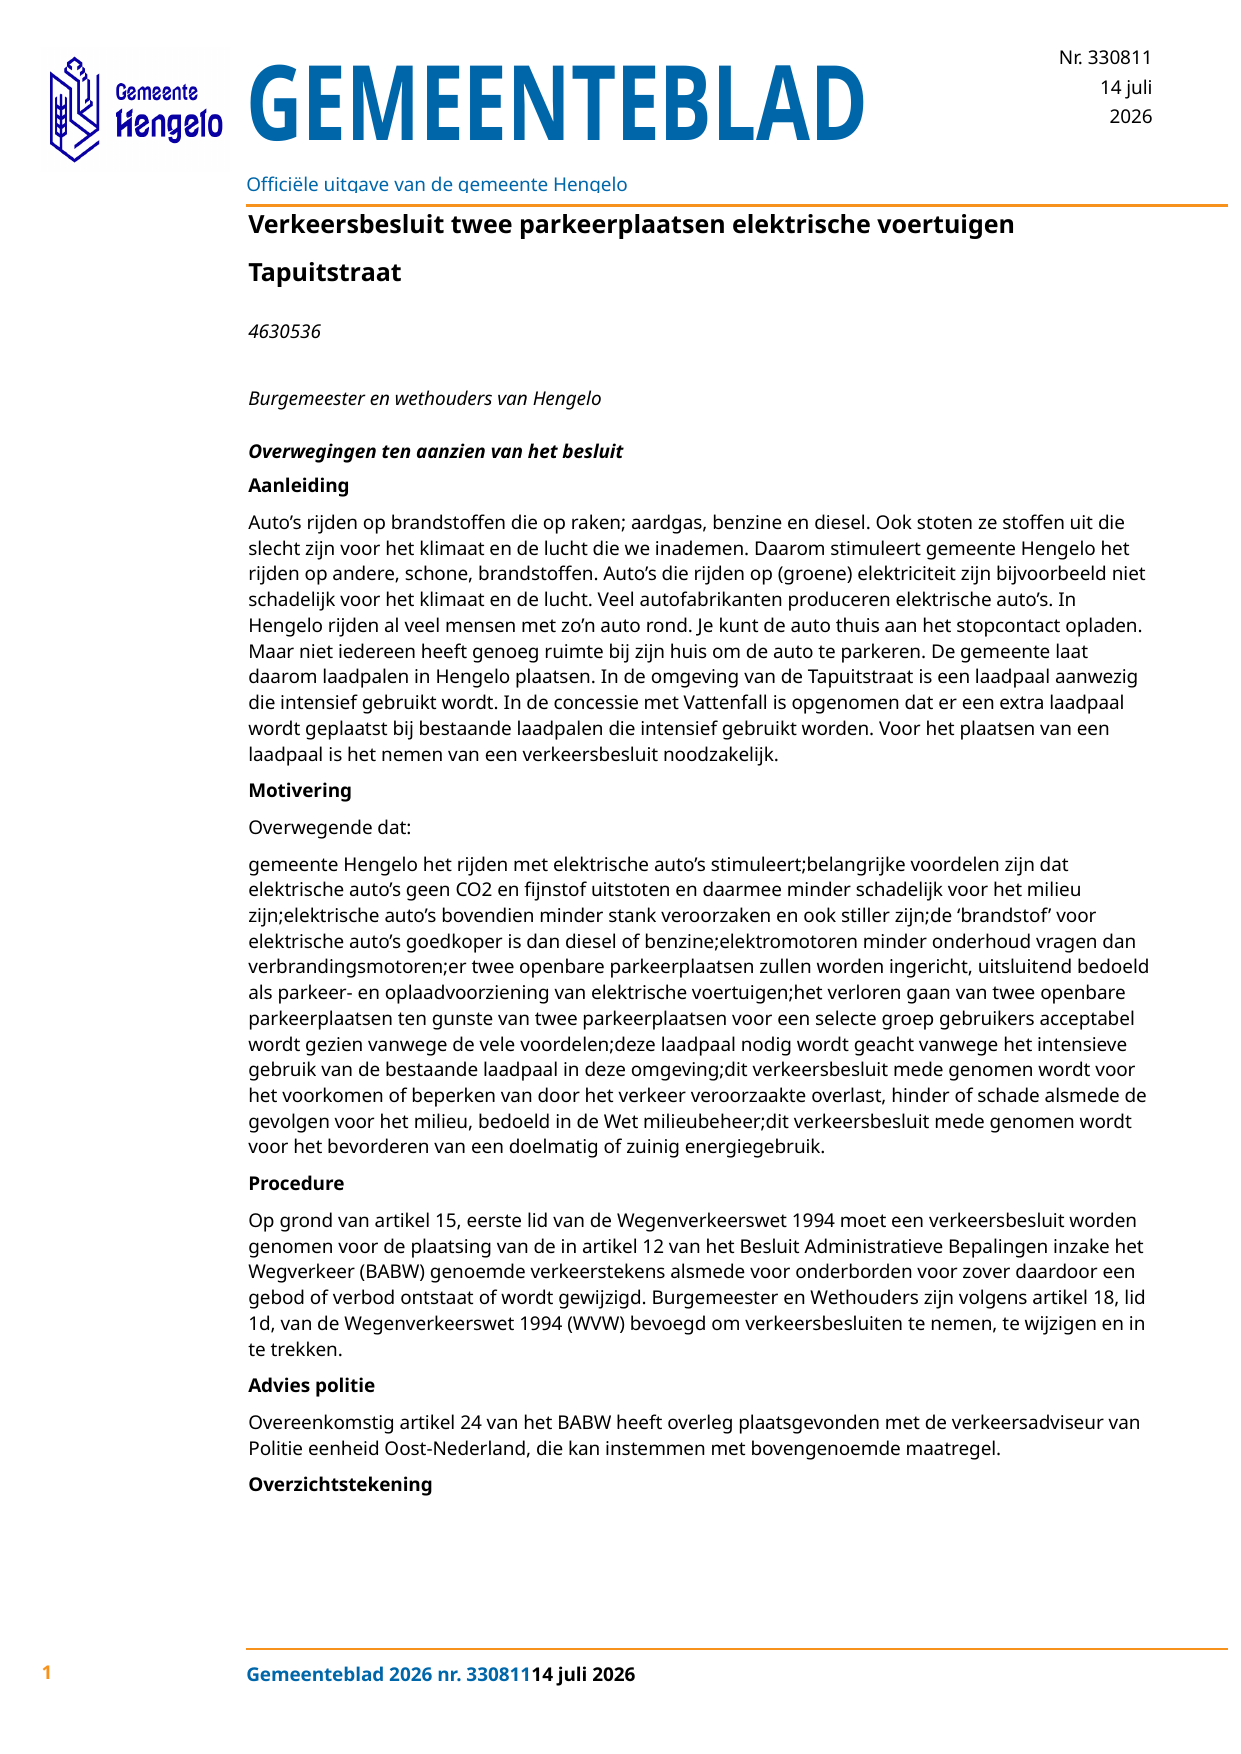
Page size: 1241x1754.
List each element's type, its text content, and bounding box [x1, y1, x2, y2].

text Auto’s rijden op brandstoffen die op raken; aardgas, benzine en diesel. Ook stoten ze stoffen uit die slecht zijn voor het klimaat en de lucht die we inademen. Daarom stimuleert gemeente Hengelo het rijden op andere, schone, brandstoffen. Auto’s die rijden op (groene) elektriciteit zijn bijvoorbeeld niet schadelijk voor het klimaat en de lucht. Veel autofabrikanten produceren elektrische auto’s. In Hengelo rijden al veel mensen met zo’n auto rond. Je kunt de auto thuis aan het stopcontact opladen. Maar niet iedereen heeft genoeg ruimte bij zijn huis om de auto te parkeren. De gemeente laat daarom laadpalen in Hengelo plaatsen. In de omgeving van de Tapuitstraat is een laadpaal aanwezig die intensief gebruikt wordt. In de concessie met Vattenfall is opgenomen dat er een extra laadpaal wordt geplaatst bij bestaande laadpalen die intensief gebruikt worden. Voor het plaatsen van een laadpaal is het nemen van een verkeersbesluit noodzakelijk. [248, 509, 1152, 766]
text Overwegende dat: [248, 814, 1152, 840]
text Motivering [248, 777, 1152, 803]
text 4630536 [248, 318, 1152, 344]
text gemeente Hengelo het rijden met elektrische auto’s stimuleert;belangrijke voordelen zijn dat elektrische auto’s geen CO2 en fijnstof uitstoten en daarmee minder schadelijk voor het milieu zijn;elektrische auto’s bovendien minder stank veroorzaken en ook stiller zijn;de ‘brandstof’ voor elektrische auto’s goedkoper is dan diesel of benzine;elektromotoren minder onderhoud vragen dan verbrandingsmotoren;er twee openbare parkeerplaatsen zullen worden ingericht, uitsluitend bedoeld als parkeer- en oplaadvoorziening van elektrische voertuigen;het verloren gaan van twee openbare parkeerplaatsen ten gunste van twee parkeerplaatsen voor een selecte groep gebruikers acceptabel wordt gezien vanwege de vele voordelen;deze laadpaal nodig wordt geacht vanwege het intensieve gebruik van de bestaande laadpaal in deze omgeving;dit verkeersbesluit mede genomen wordt voor het voorkomen of beperken van door het verkeer veroorzaakte overlast, hinder of schade alsmede de gevolgen voor het milieu, bedoeld in de Wet milieubeheer;dit verkeersbesluit mede genomen wordt voor het bevorderen van een doelmatig of zuinig energiegebruik. [248, 851, 1152, 1159]
text Overwegingen ten aanzien van het besluit [248, 438, 1152, 464]
text Overeenkomstig artikel 24 van het BABW heeft overleg plaatsgevonden met de verkeersadviseur van Politie eenheid Oost-Nederland, die kan instemmen met bovengenoemde maatregel. [248, 1409, 1152, 1461]
text Procedure [248, 1170, 1152, 1196]
picture [41, 47, 231, 172]
text Op grond van artikel 15, eerste lid van de Wegenverkeerswet 1994 moet een verkeersbesluit worden genomen voor de plaatsing van de in artikel 12 van het Besluit Administratieve Bepalingen inzake het Wegverkeer (BABW) genoemde verkeerstekens alsmede voor onderborden voor zover daardoor een gebod of verbod ontstaat of wordt gewijzigd. Burgemeester en Wethouders zijn volgens artikel 18, lid 1d, van de Wegenverkeerswet 1994 (WVW) bevoegd om verkeersbesluiten te nemen, te wijzigen en in te trekken. [248, 1207, 1152, 1361]
text Advies politie [248, 1372, 1152, 1398]
text Verkeersbesluit twee parkeerplaatsen elektrische voertuigen Tapuitstraat [248, 207, 1152, 288]
text Overzichtstekening [248, 1471, 1152, 1497]
text Aanleiding [248, 472, 1152, 498]
text Burgemeester en wethouders van Hengelo [248, 386, 1152, 411]
